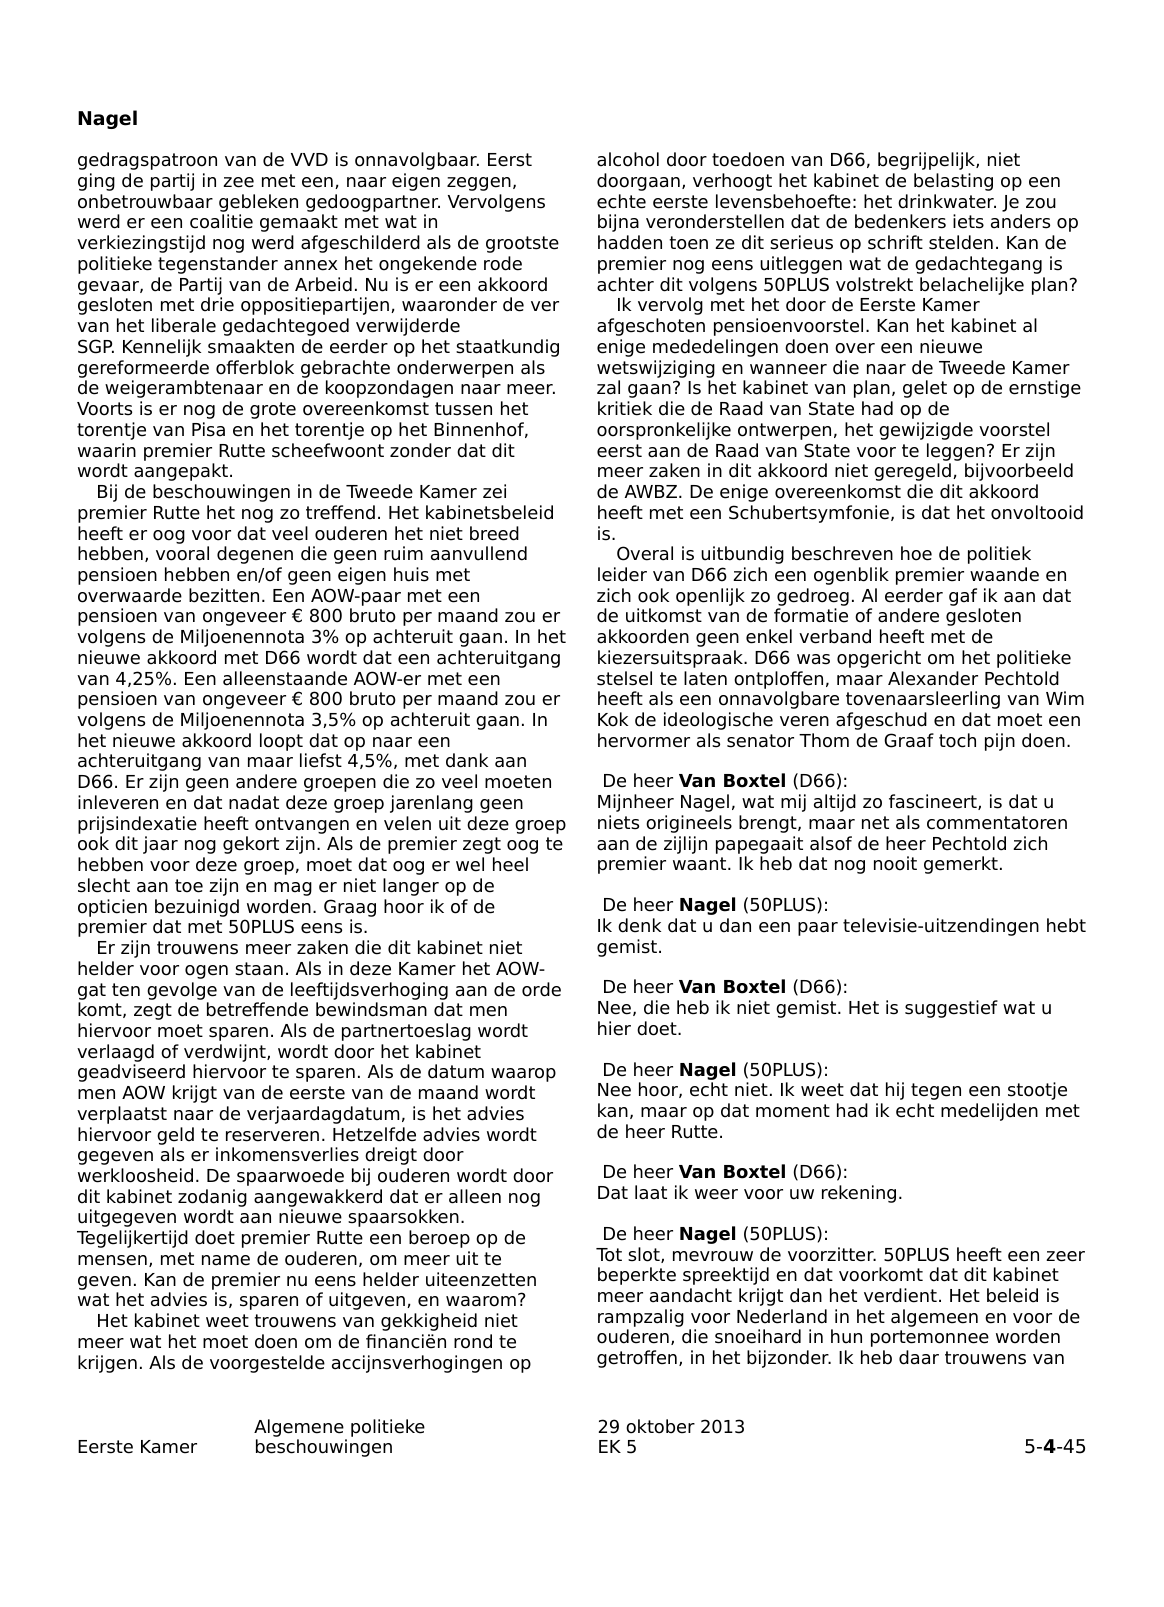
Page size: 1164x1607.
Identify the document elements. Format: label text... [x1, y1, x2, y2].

text Het kabinet weet trouwens van gekkigheid niet meer wat het moet doen om de financiën rond te krijgen. Als de voorgestelde accijnsverhogingen op [77, 1311, 567, 1373]
text De heer Nagel (50PLUS): [596, 1224, 1087, 1244]
text Ik denk dat u dan een paar televisie-uitzendingen hebt gemist. [596, 916, 1087, 957]
text Nee, die heb ik niet gemist. Het is suggestief wat u hier doet. [596, 998, 1087, 1039]
text Er zijn trouwens meer zaken die dit kabinet niet helder voor ogen staan. Als in deze Kamer het AOW-gat ten gevolge van de leeftijdsverhoging aan de orde komt, zegt de betreffende bewindsman dat men hiervoor moet sparen. Als de partnertoeslag wordt verlaagd of verdwijnt, wordt door het kabinet geadviseerd hiervoor te sparen. Als de datum waarop men AOW krijgt van de eerste van de maand wordt verplaatst naar de verjaardagdatum, is het advies hiervoor geld te reserveren. Hetzelfde advies wordt gegeven als er inkomensverlies dreigt door werkloosheid. De spaarwoede bij ouderen wordt door dit kabinet zodanig aangewakkerd dat er alleen nog uitgegeven wordt aan nieuwe spaarsokken. Tegelijkertijd doet premier Rutte een beroep op de mensen, met name de ouderen, om meer uit te geven. Kan de premier nu eens helder uiteenzetten wat het advies is, sparen of uitgeven, en waarom? [77, 938, 567, 1311]
text Mijnheer Nagel, wat mij altijd zo fascineert, is dat u niets origineels brengt, maar net als commentatoren aan de zijlijn papegaait alsof de heer Pechtold zich premier waant. Ik heb dat nog nooit gemerkt. [596, 792, 1087, 875]
text Dat laat ik weer voor uw rekening. [596, 1183, 1087, 1204]
text alcohol door toedoen van D66, begrijpelijk, niet doorgaan, verhoogt het kabinet de belasting op een echte eerste levensbehoefte: het drinkwater. Je zou bijna veronderstellen dat de bedenkers iets anders op hadden toen ze dit serieus op schrift stelden. Kan de premier nog eens uitleggen wat de gedachtegang is achter dit volgens 50PLUS volstrekt belachelijke plan? [596, 150, 1087, 295]
text gedragspatroon van de VVD is onnavolgbaar. Eerst ging de partij in zee met een, naar eigen zeggen, onbetrouwbaar gebleken gedoogpartner. Vervolgens werd er een coalitie gemaakt met wat in verkiezingstijd nog werd afgeschilderd als de grootste politieke tegenstander annex het ongekende rode gevaar, de Partij van de Arbeid. Nu is er een akkoord gesloten met drie oppositiepartijen, waaronder de ver van het liberale gedachtegoed verwijderde SGP. Kennelijk smaakten de eerder op het staatkundig gereformeerde offerblok gebrachte onderwerpen als de weigerambtenaar en de koopzondagen naar meer. Voorts is er nog de grote overeenkomst tussen het torentje van Pisa en het torentje op het Binnenhof, waarin premier Rutte scheefwoont zonder dat dit wordt aangepakt. [77, 150, 567, 482]
text Nee hoor, echt niet. Ik weet dat hij tegen een stootje kan, maar op dat moment had ik echt medelijden met de heer Rutte. [596, 1080, 1087, 1142]
text De heer Van Boxtel (D66): [596, 771, 1087, 792]
text Ik vervolg met het door de Eerste Kamer afgeschoten pensioenvoorstel. Kan het kabinet al enige mededelingen doen over een nieuwe wetswijziging en wanneer die naar de Tweede Kamer zal gaan? Is het kabinet van plan, gelet op de ernstige kritiek die de Raad van State had op de oorspronkelijke ontwerpen, het gewijzigde voorstel eerst aan de Raad van State voor te leggen? Er zijn meer zaken in dit akkoord niet geregeld, bijvoorbeeld de AWBZ. De enige overeenkomst die dit akkoord heeft met een Schubertsymfonie, is dat het onvoltooid is. [596, 295, 1087, 544]
text De heer Van Boxtel (D66): [596, 1162, 1087, 1183]
text De heer Nagel (50PLUS): [596, 895, 1087, 916]
text Tot slot, mevrouw de voorzitter. 50PLUS heeft een zeer beperkte spreektijd en dat voorkomt dat dit kabinet meer aandacht krijgt dan het verdient. Het beleid is rampzalig voor Nederland in het algemeen en voor de ouderen, die snoeihard in hun portemonnee worden getroffen, in het bijzonder. Ik heb daar trouwens van [596, 1244, 1087, 1369]
text Overal is uitbundig beschreven hoe de politiek leider van D66 zich een ogenblik premier waande en zich ook openlijk zo gedroeg. Al eerder gaf ik aan dat de uitkomst van de formatie of andere gesloten akkoorden geen enkel verband heeft met de kiezersuitspraak. D66 was opgericht om het politieke stelsel te laten ontploffen, maar Alexander Pechtold heeft als een onnavolgbare tovenaarsleerling van Wim Kok de ideologische veren afgeschud en dat moet een hervormer als senator Thom de Graaf toch pijn doen. [596, 544, 1087, 751]
text Bij de beschouwingen in de Tweede Kamer zei premier Rutte het nog zo treffend. Het kabinetsbeleid heeft er oog voor dat veel ouderen het niet breed hebben, vooral degenen die geen ruim aanvullend pensioen hebben en/of geen eigen huis met overwaarde bezitten. Een AOW-paar met een pensioen van ongeveer € 800 bruto per maand zou er volgens de Miljoenennota 3% op achteruit gaan. In het nieuwe akkoord met D66 wordt dat een achteruitgang van 4,25%. Een alleenstaande AOW-er met een pensioen van ongeveer € 800 bruto per maand zou er volgens de Miljoenennota 3,5% op achteruit gaan. In het nieuwe akkoord loopt dat op naar een achteruitgang van maar liefst 4,5%, met dank aan D66. Er zijn geen andere groepen die zo veel moeten inleveren en dat nadat deze groep jarenlang geen prijsindexatie heeft ontvangen en velen uit deze groep ook dit jaar nog gekort zijn. Als de premier zegt oog te hebben voor deze groep, moet dat oog er wel heel slecht aan toe zijn en mag er niet langer op de opticien bezuinigd worden. Graag hoor ik of de premier dat met 50PLUS eens is. [77, 482, 567, 938]
text De heer Nagel (50PLUS): [596, 1059, 1087, 1080]
text De heer Van Boxtel (D66): [596, 977, 1087, 998]
